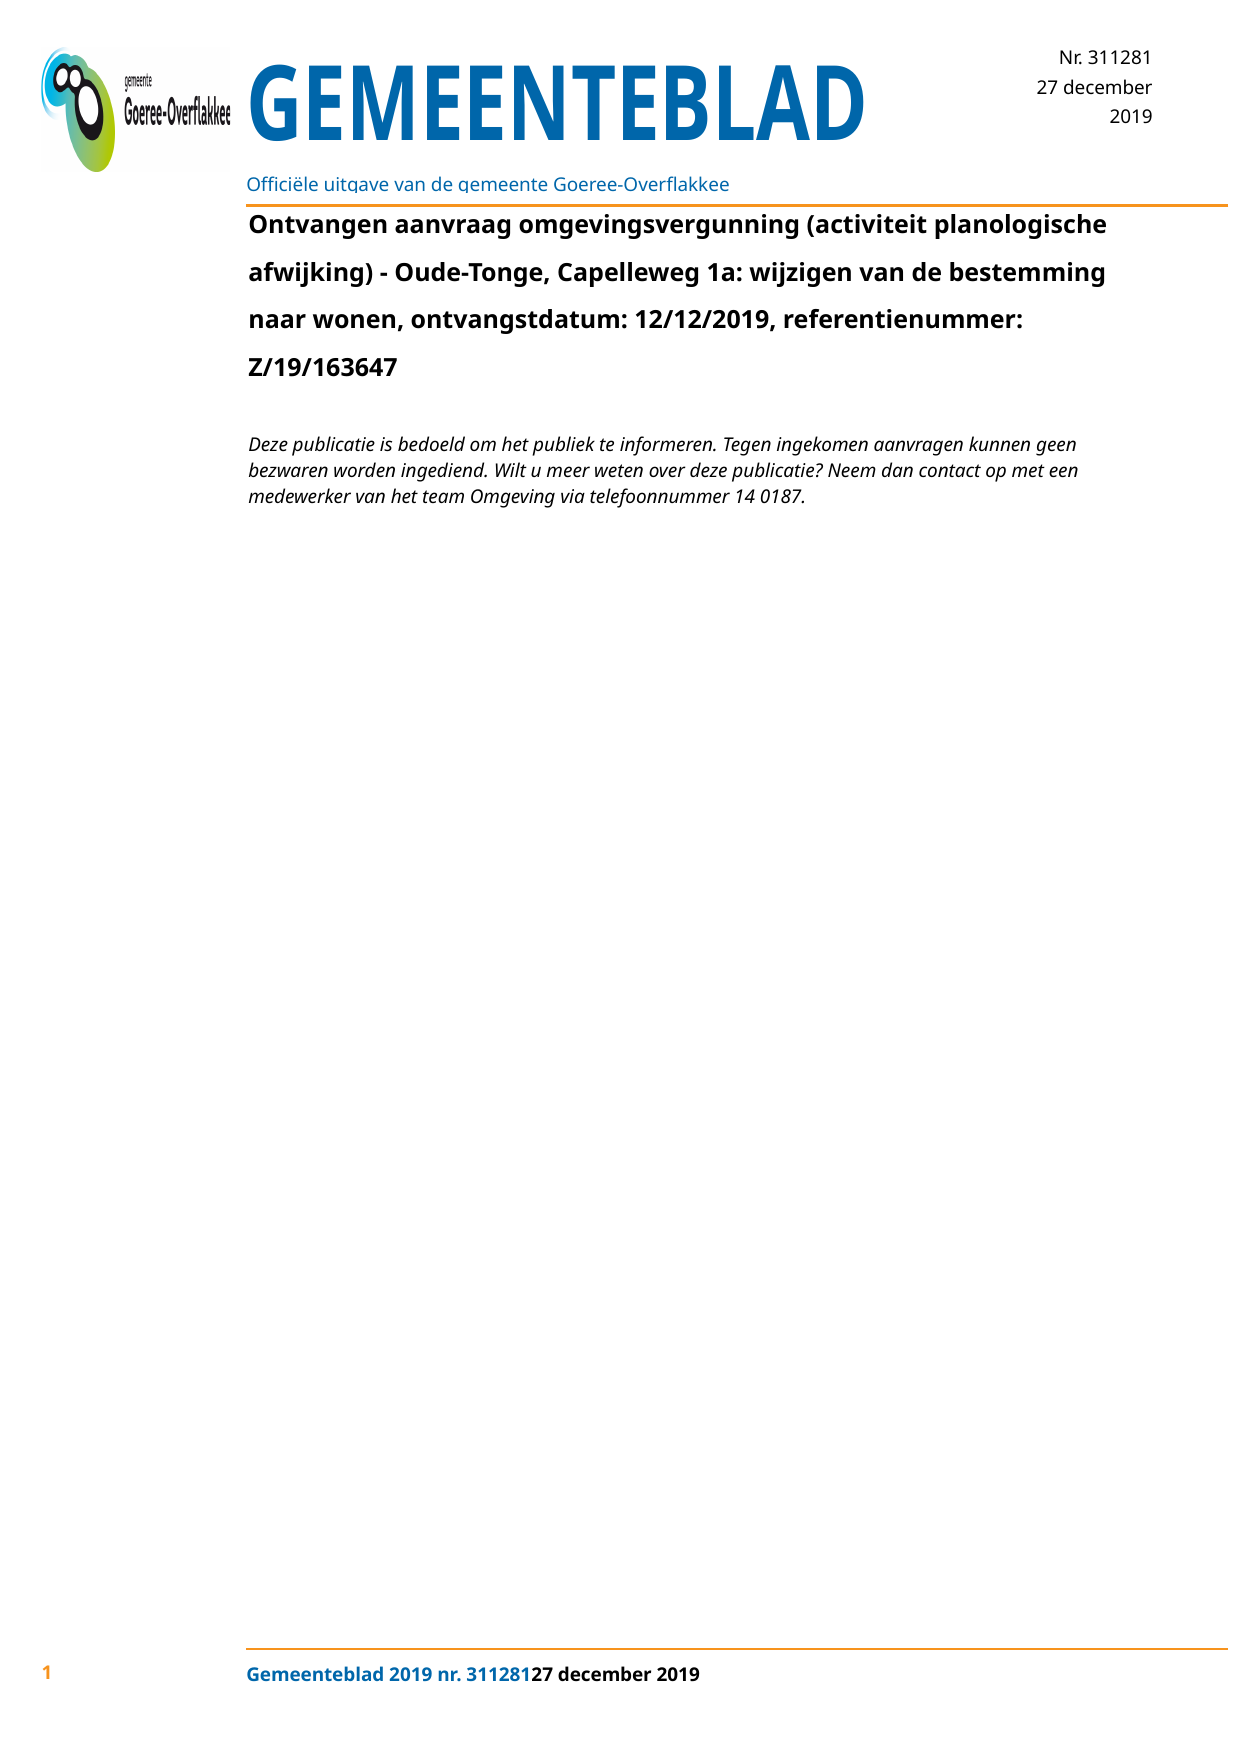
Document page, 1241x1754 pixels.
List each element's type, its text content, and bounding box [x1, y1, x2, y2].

picture [41, 47, 231, 172]
text Deze publicatie is bedoeld om het publiek te informeren. Tegen ingekomen aanvragen kunnen geen bezwaren worden ingediend. Wilt u meer weten over deze publicatie? Neem dan contact op met een medewerker van het team Omgeving via telefoonnummer 14 0187. [248, 431, 1152, 508]
text Ontvangen aanvraag omgevingsvergunning (activiteit planologische afwijking) - Oude-Tonge, Capelleweg 1a: wijzigen van de bestemming naar wonen, ontvangstdatum: 12/12/2019, referentienummer: Z/19/163647 [248, 207, 1152, 384]
